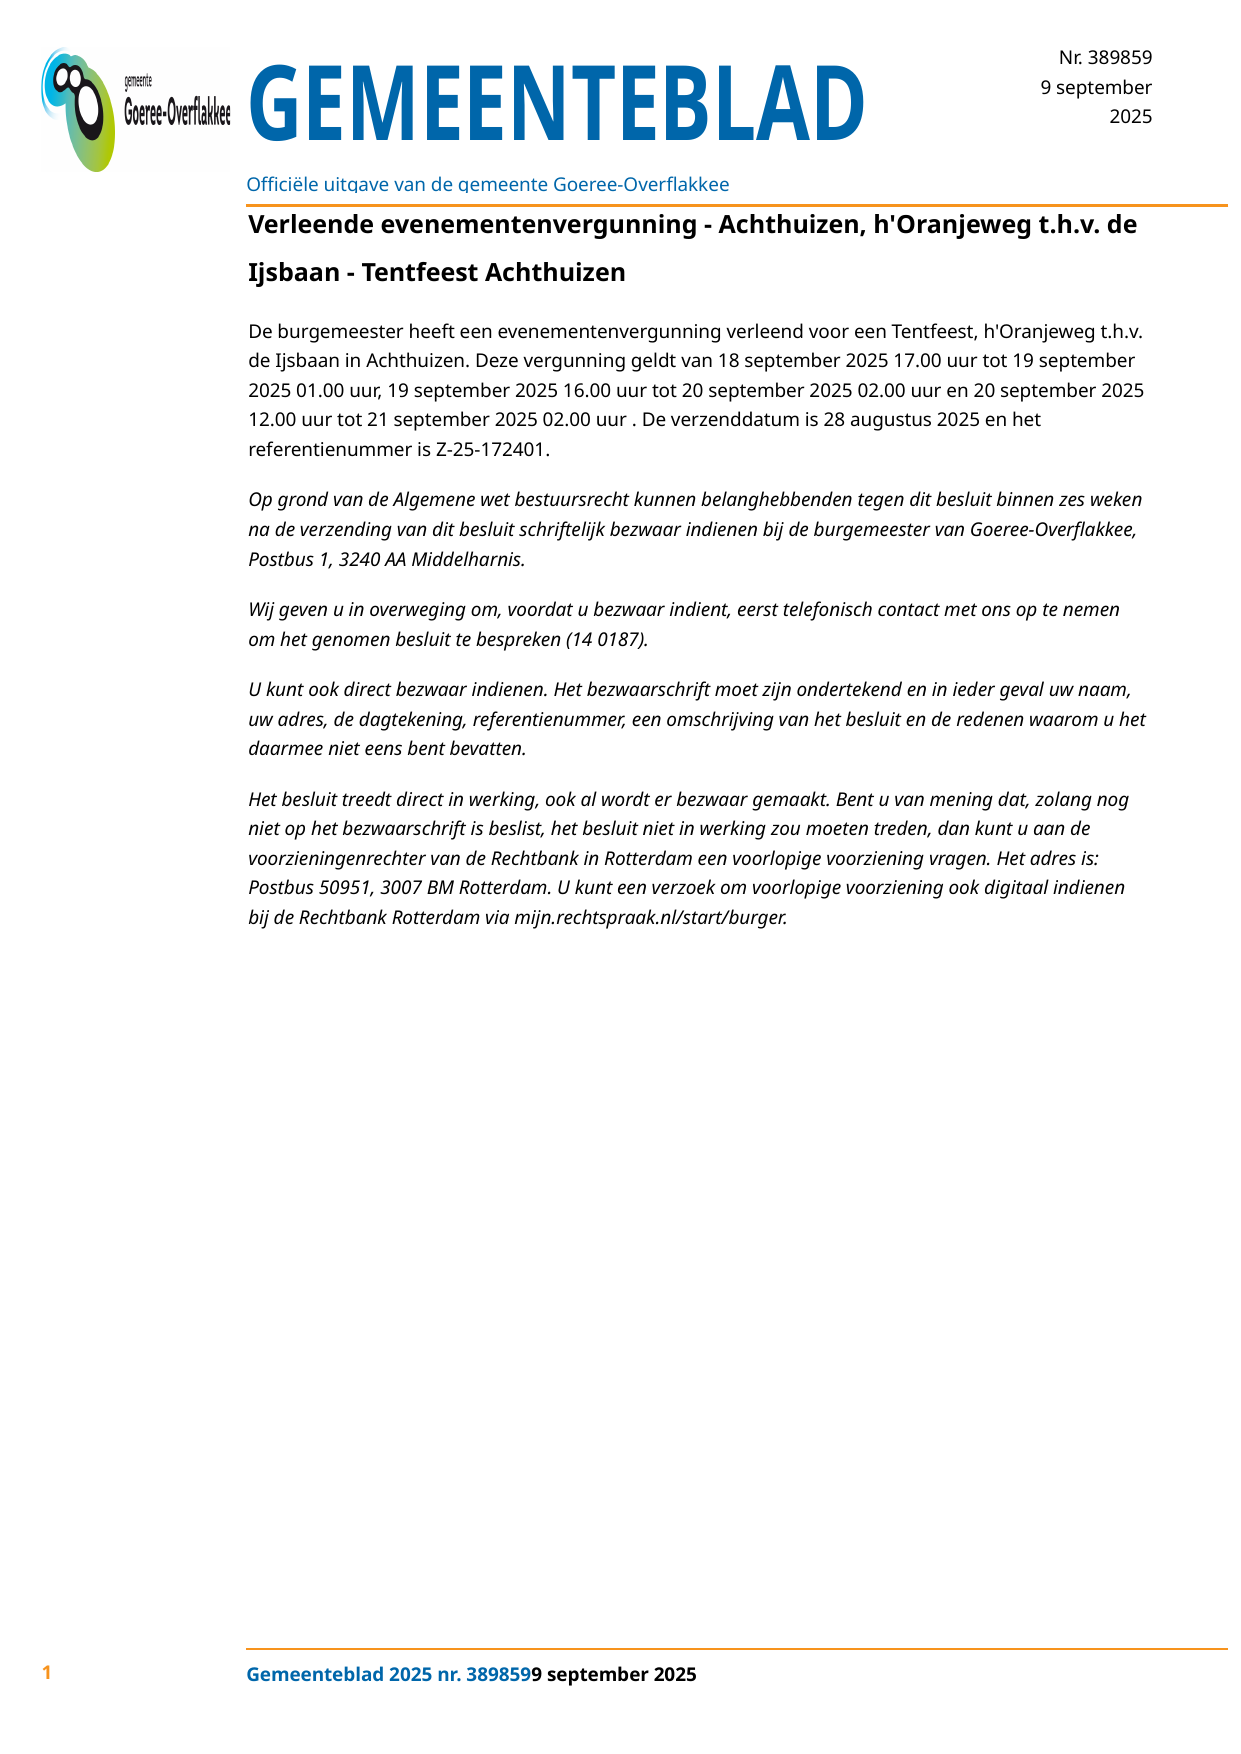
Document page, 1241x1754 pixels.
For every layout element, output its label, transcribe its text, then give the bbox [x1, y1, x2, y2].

text Op grond van de Algemene wet bestuursrecht kunnen belanghebbenden tegen dit besluit binnen zes weken na de verzending van dit besluit schriftelijk bezwaar indienen bij de burgemeester van Goeree-Overflakkee, Postbus 1, 3240 AA Middelharnis. [248, 487, 1152, 572]
text Het besluit treedt direct in werking, ook al wordt er bezwaar gemaakt. Bent u van mening dat, zolang nog niet op het bezwaarschrift is beslist, het besluit niet in werking zou moeten treden, dan kunt u aan de voorzieningenrechter van de Rechtbank in Rotterdam een voorlopige voorziening vragen. Het adres is: Postbus 50951, 3007 BM Rotterdam. U kunt een verzoek om voorlopige voorziening ook digitaal indienen bij de Rechtbank Rotterdam via mijn.rechtspraak.nl/start/burger. [248, 786, 1152, 930]
text Verleende evenementenvergunning - Achthuizen, h'Oranjeweg t.h.v. de Ijsbaan - Tentfeest Achthuizen [248, 207, 1152, 288]
picture [41, 47, 231, 172]
text De burgemeester heeft een evenementenvergunning verleend voor een Tentfeest, h'Oranjeweg t.h.v. de Ijsbaan in Achthuizen. Deze vergunning geldt van 18 september 2025 17.00 uur tot 19 september 2025 01.00 uur, 19 september 2025 16.00 uur tot 20 september 2025 02.00 uur en 20 september 2025 12.00 uur tot 21 september 2025 02.00 uur . De verzenddatum is 28 augustus 2025 en het referentienummer is Z-25-172401. [248, 318, 1152, 462]
text U kunt ook direct bezwaar indienen. Het bezwaarschrift moet zijn ondertekend en in ieder geval uw naam, uw adres, de dagtekening, referentienummer, een omschrijving van het besluit en de redenen waarom u het daarmee niet eens bent bevatten. [248, 676, 1152, 761]
text Wij geven u in overweging om, voordat u bezwaar indient, eerst telefonisch contact met ons op te nemen om het genomen besluit te bespreken (14 0187). [248, 596, 1152, 652]
